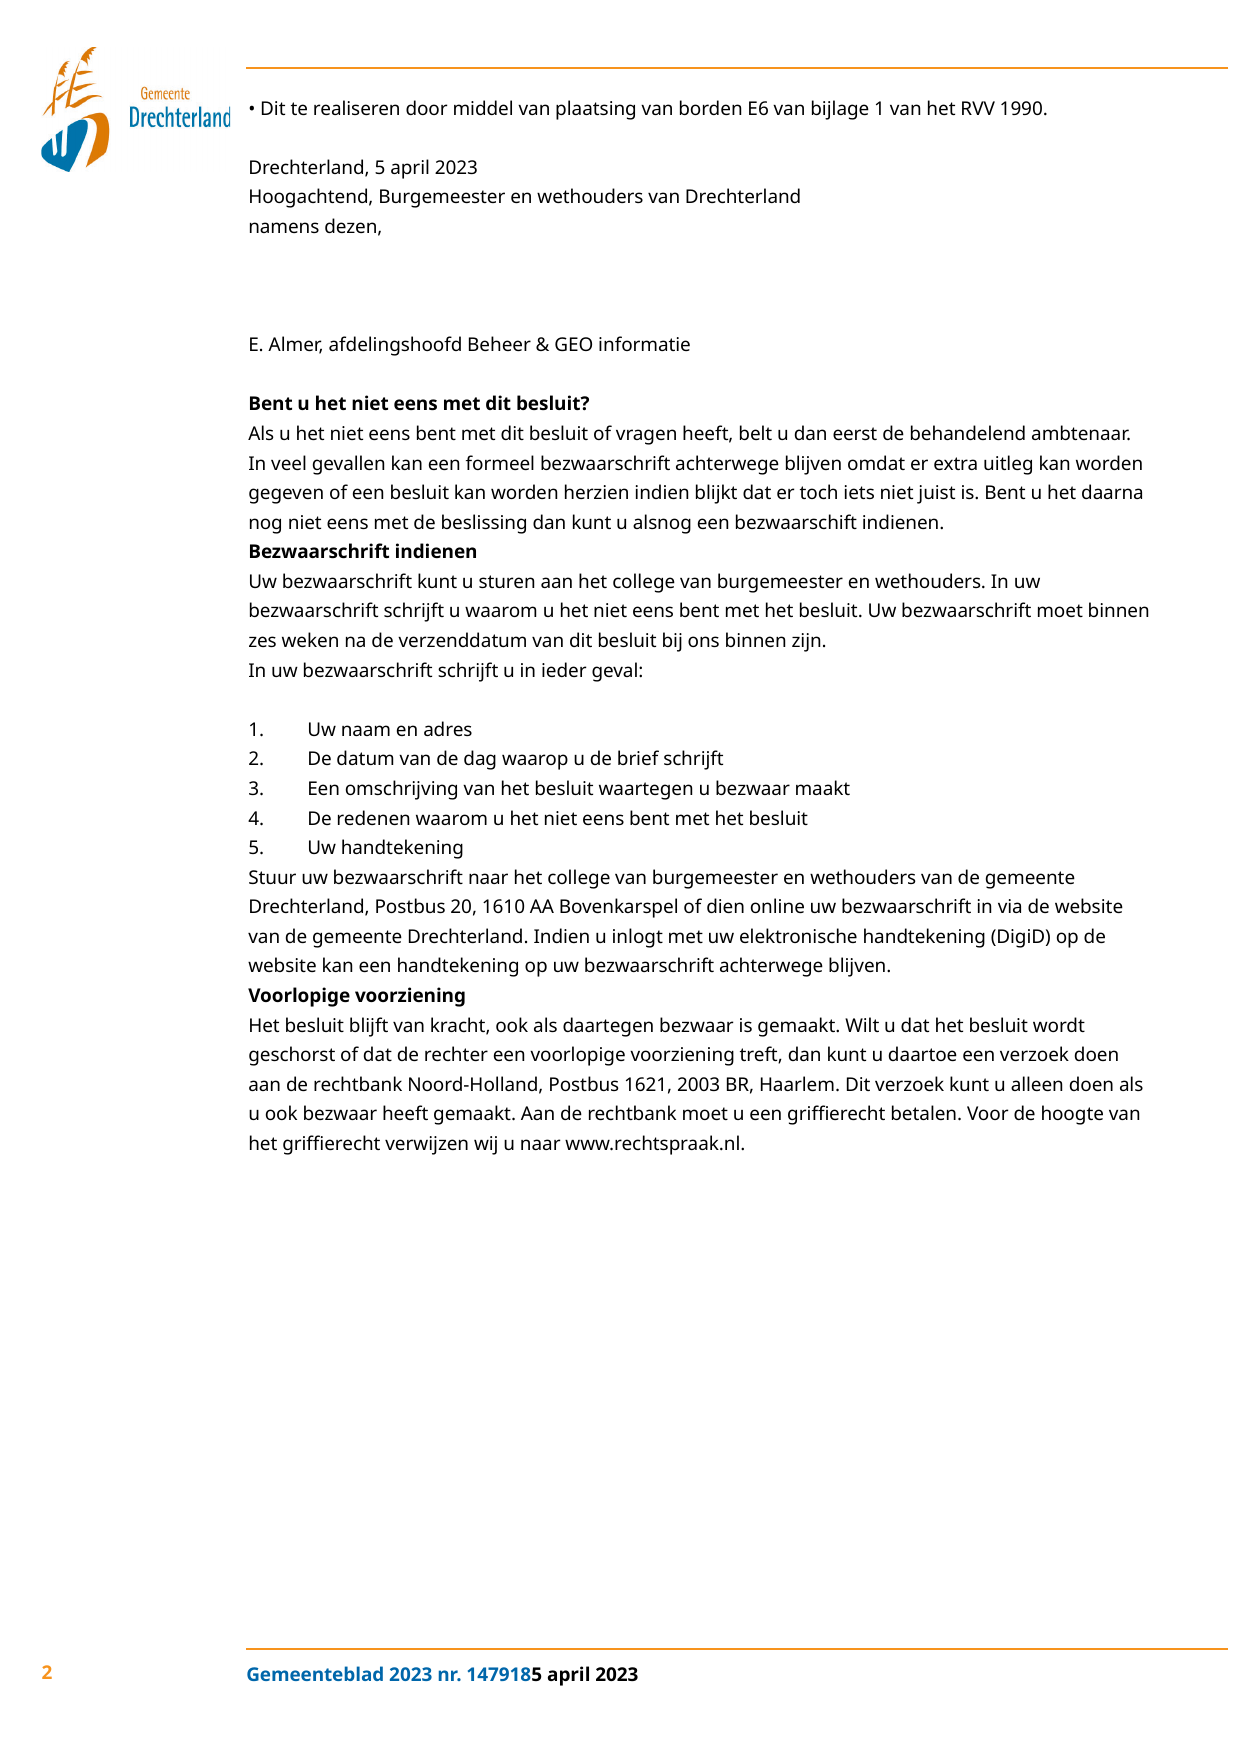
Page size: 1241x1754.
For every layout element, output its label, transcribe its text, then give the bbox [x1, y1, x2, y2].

text Bezwaarschrift indienen [248, 538, 1152, 564]
list Uw handtekening [248, 834, 1152, 860]
list De redenen waarom u het niet eens bent met het besluit [248, 805, 1152, 831]
picture [41, 158, 64, 172]
text Voorlopige voorziening [248, 982, 1152, 1008]
text E. Almer, afdelingshoofd Beheer & GEO informatie [248, 331, 1152, 357]
text namens dezen, [248, 213, 1152, 239]
text • Dit te realiseren door middel van plaatsing van borden E6 van bijlage 1 van het RVV 1990. [248, 95, 1152, 121]
list De datum van de dag waarop u de brief schrijft [248, 746, 1152, 771]
text Als u het niet eens bent met dit besluit of vragen heeft, belt u dan eerst de behandelend ambtenaar. In veel gevallen kan een formeel bezwaarschrift achterwege blijven omdat er extra uitleg kan worden gegeven of een besluit kan worden herzien indien blijkt dat er toch iets niet juist is. Bent u het daarna nog niet eens met de beslissing dan kunt u alsnog een bezwaarschift indienen. [248, 420, 1152, 535]
picture [226, 115, 231, 124]
list Uw naam en adres [248, 716, 1152, 742]
text Bent u het niet eens met dit besluit? [248, 391, 1152, 416]
text In uw bezwaarschrift schrijft u in ieder geval: [248, 657, 1152, 683]
text Uw bezwaarschrift kunt u sturen aan het college van burgemeester en wethouders. In uw bezwaarschrift schrijft u waarom u het niet eens bent met het besluit. Uw bezwaarschrift moet binnen zes weken na de verzenddatum van dit besluit bij ons binnen zijn. [248, 568, 1152, 653]
text Drechterland, 5 april 2023 [248, 154, 1152, 180]
text Het besluit blijft van kracht, ook als daartegen bezwaar is gemaakt. Wilt u dat het besluit wordt geschorst of dat de rechter een voorlopige voorziening treft, dan kunt u daartoe een verzoek doen aan de rechtbank Noord-Holland, Postbus 1621, 2003 BR, Haarlem. Dit verzoek kunt u alleen doen als u ook bezwaar heeft gemaakt. Aan de rechtbank moet u een griffierecht betalen. Voor de hoogte van het griffierecht verwijzen wij u naar www.rechtspraak.nl. [248, 1012, 1152, 1156]
text Hoogachtend, Burgemeester en wethouders van Drechterland [248, 183, 1152, 209]
text Stuur uw bezwaarschrift naar het college van burgemeester en wethouders van de gemeente Drechterland, Postbus 20, 1610 AA Bovenkarspel of dien online uw bezwaarschrift in via de website van de gemeente Drechterland. Indien u inlogt met uw elektronische handtekening (DigiD) op de website kan een handtekening op uw bezwaarschrift achterwege blijven. [248, 864, 1152, 978]
list Een omschrijving van het besluit waartegen u bezwaar maakt [248, 775, 1152, 801]
picture [41, 47, 231, 172]
